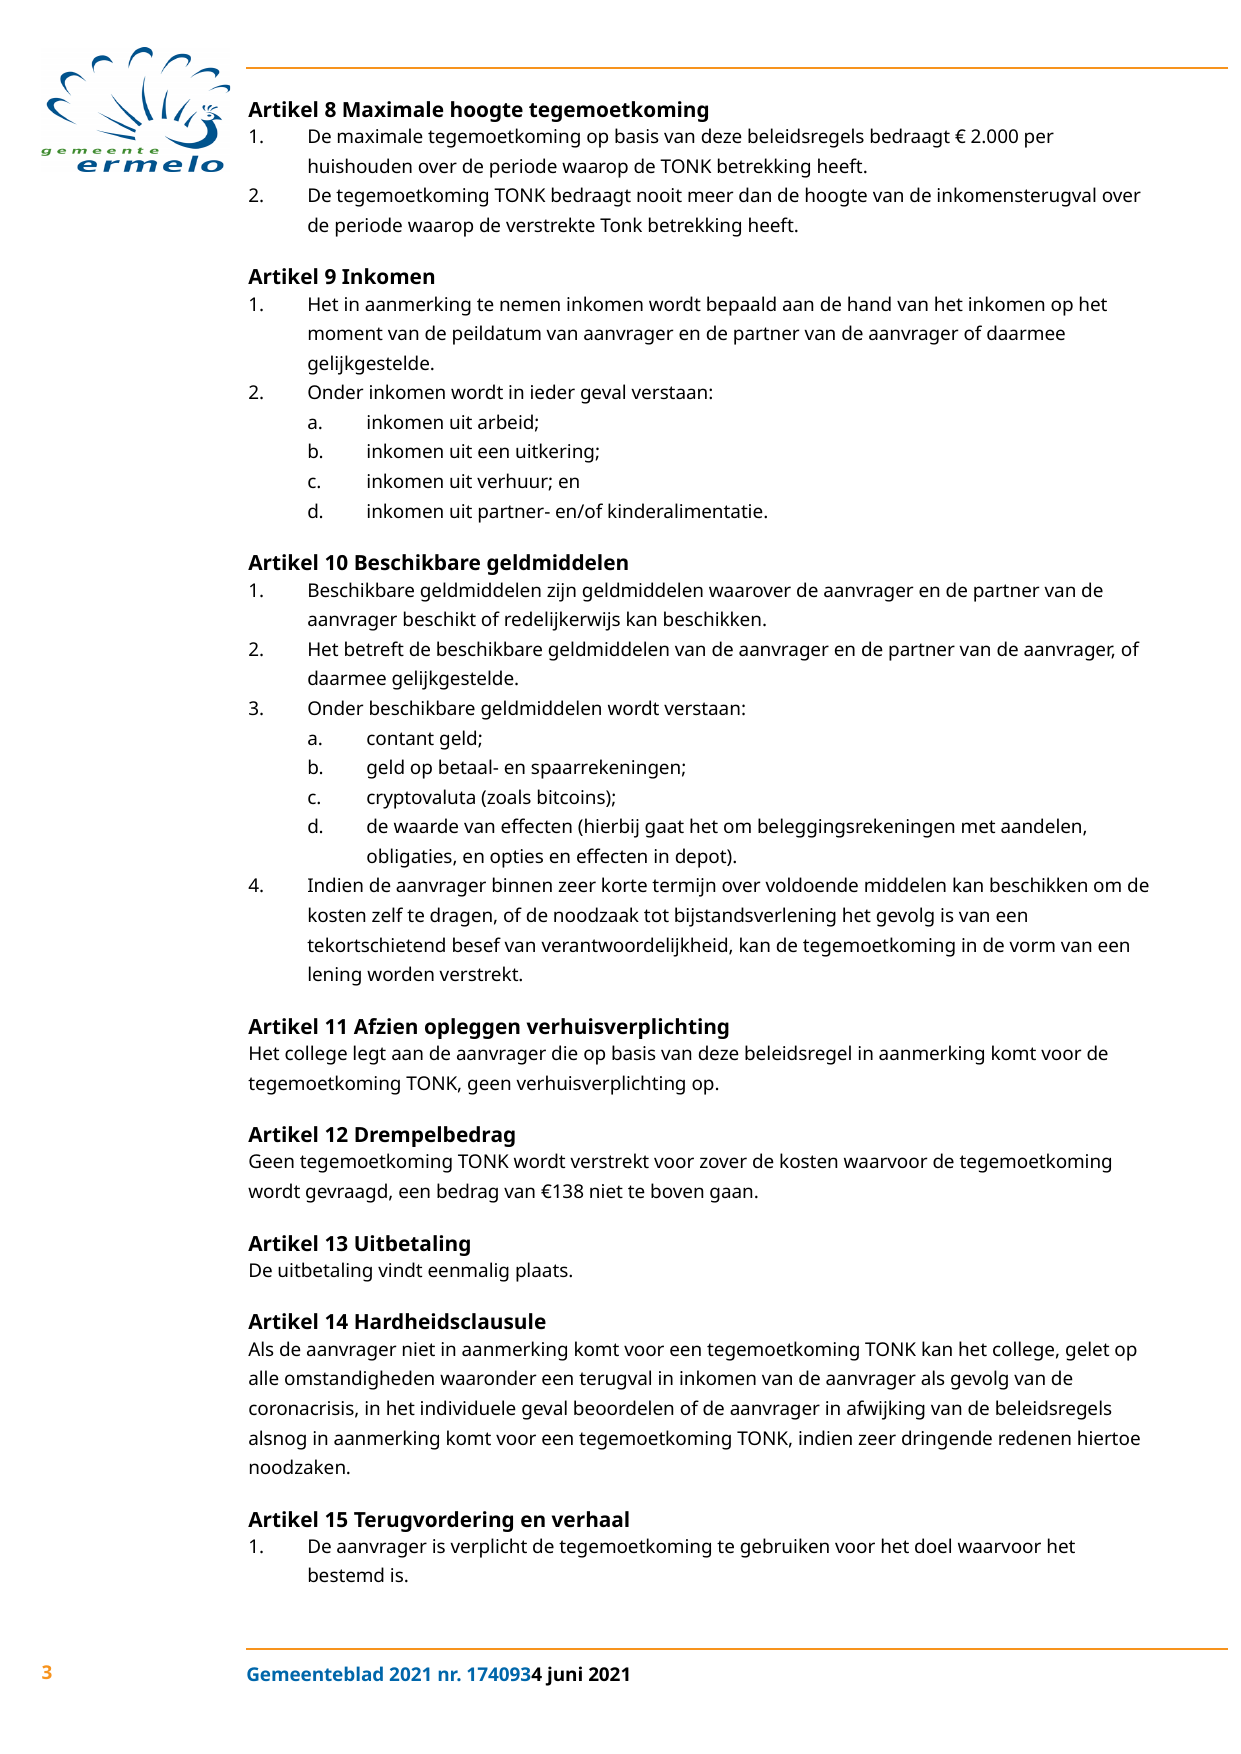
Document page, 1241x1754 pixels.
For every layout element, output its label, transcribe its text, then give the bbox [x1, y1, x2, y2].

list De tegemoetkoming TONK bedraagt nooit meer dan de hoogte van de inkomensterugval over de periode waarop de verstrekte Tonk betrekking heeft. [248, 182, 1152, 238]
list inkomen uit partner- en/of kinderalimentatie. [307, 498, 1152, 524]
list De maximale tegemoetkoming op basis van deze beleidsregels bedraagt € 2.000 per huishouden over de periode waarop de TONK betrekking heeft. [248, 123, 1152, 178]
list Onder inkomen wordt in ieder geval verstaan: [248, 379, 1152, 405]
text Artikel 13 Uitbetaling [248, 1229, 1152, 1257]
text Artikel 11 Afzien opleggen verhuisverplichting [248, 1012, 1152, 1040]
picture [41, 47, 231, 172]
text Het college legt aan de aanvrager die op basis van deze beleidsregel in aanmerking komt voor de tegemoetkoming TONK, geen verhuisverplichting op. [248, 1040, 1152, 1096]
text Artikel 9 Inkomen [248, 262, 1152, 291]
text Artikel 12 Drempelbedrag [248, 1120, 1152, 1149]
list Het in aanmerking te nemen inkomen wordt bepaald aan de hand van het inkomen op het moment van de peildatum van aanvrager en de partner van de aanvrager of daarmee gelijkgestelde. [248, 291, 1152, 376]
list cryptovaluta (zoals bitcoins); [307, 784, 1152, 809]
list geld op betaal- en spaarrekeningen; [307, 754, 1152, 780]
text De uitbetaling vindt eenmalig plaats. [248, 1257, 1152, 1283]
list inkomen uit arbeid; [307, 409, 1152, 435]
list Indien de aanvrager binnen zeer korte termijn over voldoende middelen kan beschikken om de kosten zelf te dragen, of de noodzaak tot bijstandsverlening het gevolg is van een tekortschietend besef van verantwoordelijkheid, kan de tegemoetkoming in de vorm van een lening worden verstrekt. [248, 873, 1152, 987]
list inkomen uit verhuur; en [307, 468, 1152, 494]
text Als de aanvrager niet in aanmerking komt voor een tegemoetkoming TONK kan het college, gelet op alle omstandigheden waaronder een terugval in inkomen van de aanvrager als gevolg van de coronacrisis, in het individuele geval beoordelen of de aanvrager in afwijking van de beleidsregels alsnog in aanmerking komt voor een tegemoetkoming TONK, indien zeer dringende redenen hiertoe noodzaken. [248, 1336, 1152, 1480]
text Artikel 15 Terugvordering en verhaal [248, 1505, 1152, 1533]
text Geen tegemoetkoming TONK wordt verstrekt voor zover de kosten waarvoor de tegemoetkoming wordt gevraagd, een bedrag van €138 niet te boven gaan. [248, 1149, 1152, 1204]
list contant geld; [307, 725, 1152, 750]
list de waarde van effecten (hierbij gaat het om beleggingsrekeningen met aandelen, obligaties, en opties en effecten in depot). [307, 813, 1152, 869]
list Beschikbare geldmiddelen zijn geldmiddelen waarover de aanvrager en de partner van de aanvrager beschikt of redelijkerwijs kan beschikken. [248, 577, 1152, 632]
list Het betreft de beschikbare geldmiddelen van de aanvrager en de partner van de aanvrager, of daarmee gelijkgestelde. [248, 636, 1152, 691]
text Artikel 10 Beschikbare geldmiddelen [248, 548, 1152, 577]
list Onder beschikbare geldmiddelen wordt verstaan: [248, 695, 1152, 721]
list inkomen uit een uitkering; [307, 439, 1152, 464]
text Artikel 14 Hardheidsclausule [248, 1307, 1152, 1336]
list De aanvrager is verplicht de tegemoetkoming te gebruiken voor het doel waarvoor het bestemd is. [248, 1533, 1152, 1588]
text Artikel 8 Maximale hoogte tegemoetkoming [248, 95, 1152, 123]
